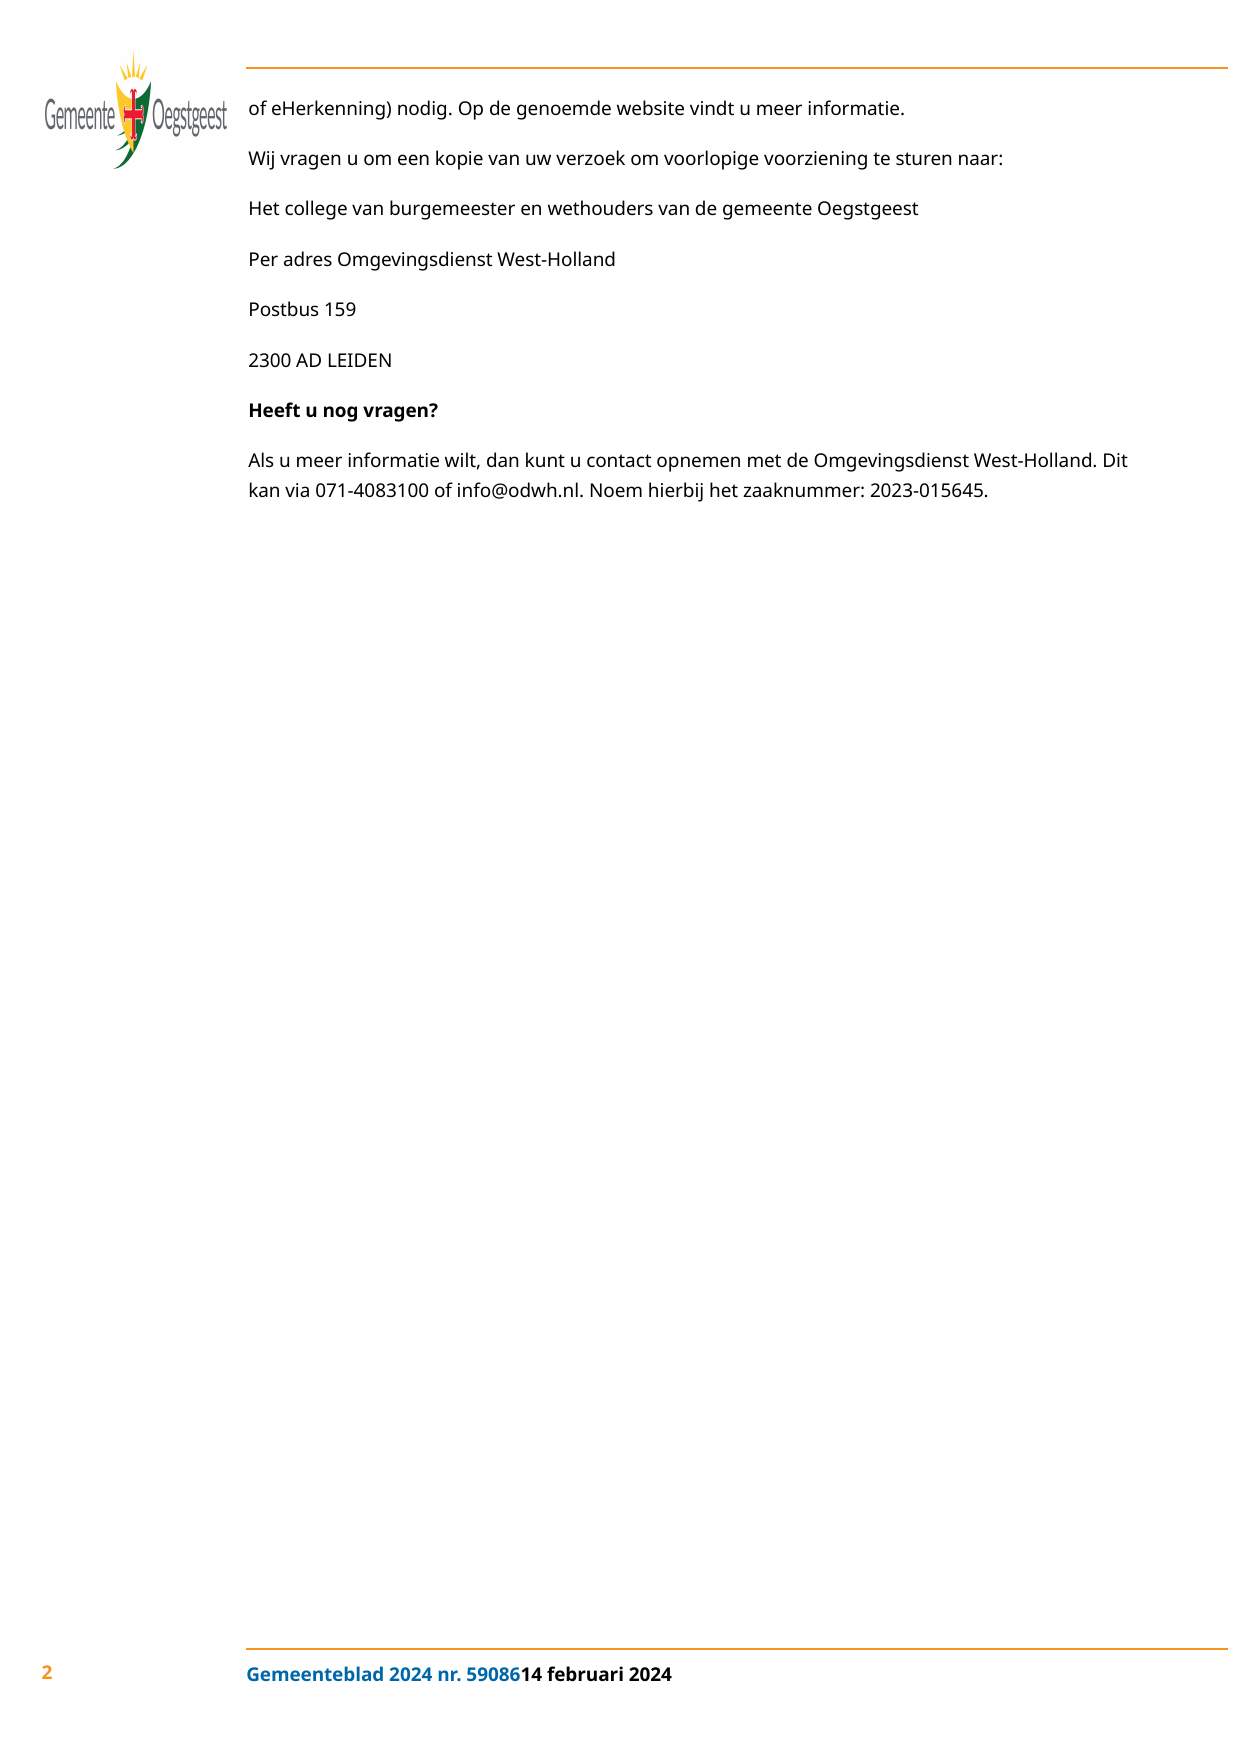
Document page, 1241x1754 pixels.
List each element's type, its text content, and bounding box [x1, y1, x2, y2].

text of eHerkenning) nodig. Op de genoemde website vindt u meer informatie. [248, 95, 1152, 121]
text 2300 AD LEIDEN [248, 347, 1152, 373]
text Het college van burgemeester en wethouders van de gemeente Oegstgeest [248, 196, 1152, 221]
text Wij vragen u om een kopie van uw verzoek om voorlopige voorziening te sturen naar: [248, 145, 1152, 171]
text Per adres Omgevingsdienst West-Holland [248, 246, 1152, 272]
picture [41, 47, 231, 172]
text Postbus 159 [248, 296, 1152, 322]
text Heeft u nog vragen? [248, 397, 1152, 423]
text Als u meer informatie wilt, dan kunt u contact opnemen met de Omgevingsdienst West-Holland. Dit kan via 071-4083100 of info@odwh.nl. Noem hierbij het zaaknummer: 2023-015645. [248, 448, 1152, 503]
